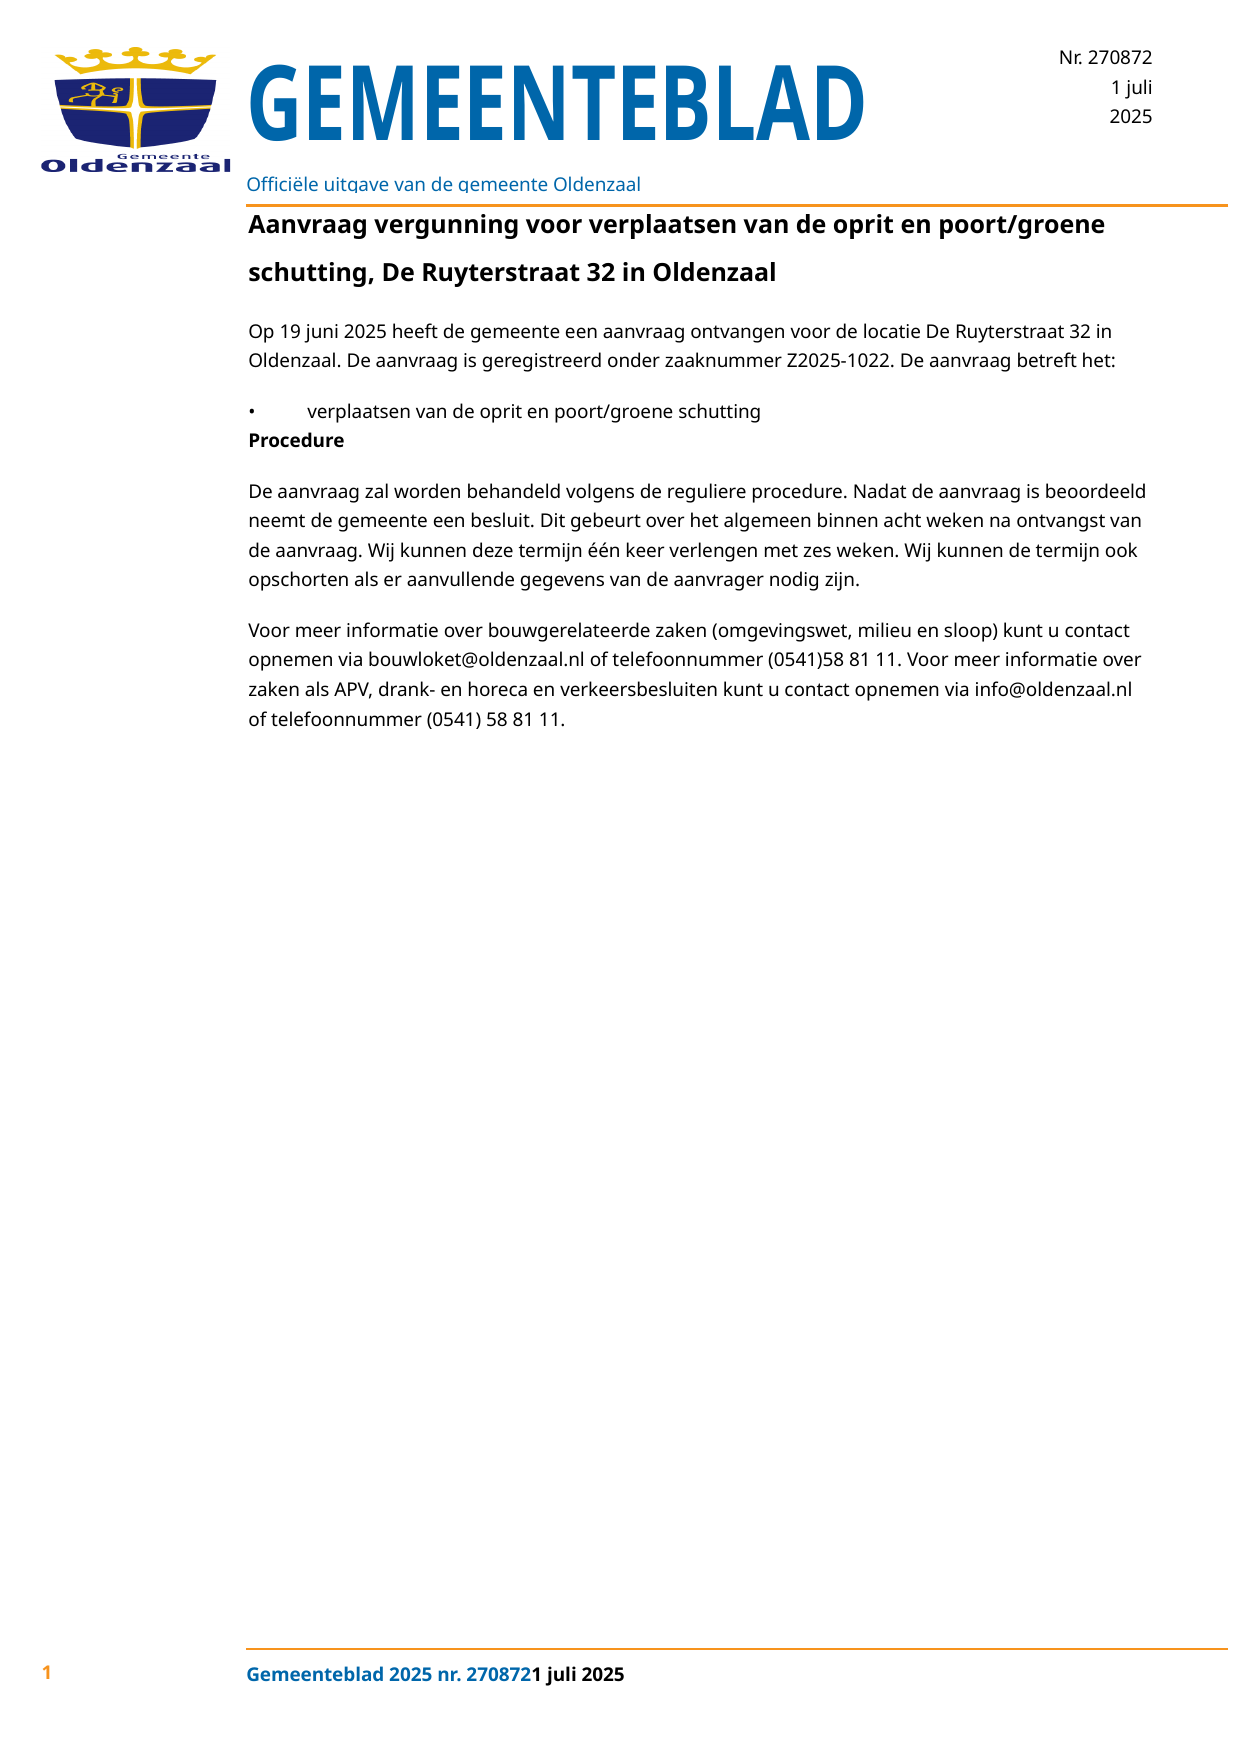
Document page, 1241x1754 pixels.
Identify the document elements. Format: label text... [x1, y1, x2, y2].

text De aanvraag zal worden behandeld volgens de reguliere procedure. Nadat de aanvraag is beoordeeld neemt de gemeente een besluit. Dit gebeurt over het algemeen binnen acht weken na ontvangst van de aanvraag. Wij kunnen deze termijn één keer verlengen met zes weken. Wij kunnen de termijn ook opschorten als er aanvullende gegevens van de aanvrager nodig zijn. [248, 478, 1152, 592]
list verplaatsen van de oprit en poort/groene schutting [248, 398, 1152, 424]
text Procedure [248, 427, 1152, 453]
text Voor meer informatie over bouwgerelateerde zaken (omgevingswet, milieu en sloop) kunt u contact opnemen via bouwloket@oldenzaal.nl of telefoonnummer (0541)58 81 11. Voor meer informatie over zaken als APV, drank- en horeca en verkeersbesluiten kunt u contact opnemen via info@oldenzaal.nl of telefoonnummer (0541) 58 81 11. [248, 617, 1152, 732]
picture [41, 47, 231, 172]
text Aanvraag vergunning voor verplaatsen van de oprit en poort/groene schutting, De Ruyterstraat 32 in Oldenzaal [248, 207, 1152, 288]
text Op 19 juni 2025 heeft de gemeente een aanvraag ontvangen voor de locatie De Ruyterstraat 32 in Oldenzaal. De aanvraag is geregistreerd onder zaaknummer Z2025-1022. De aanvraag betreft het: [248, 318, 1152, 373]
